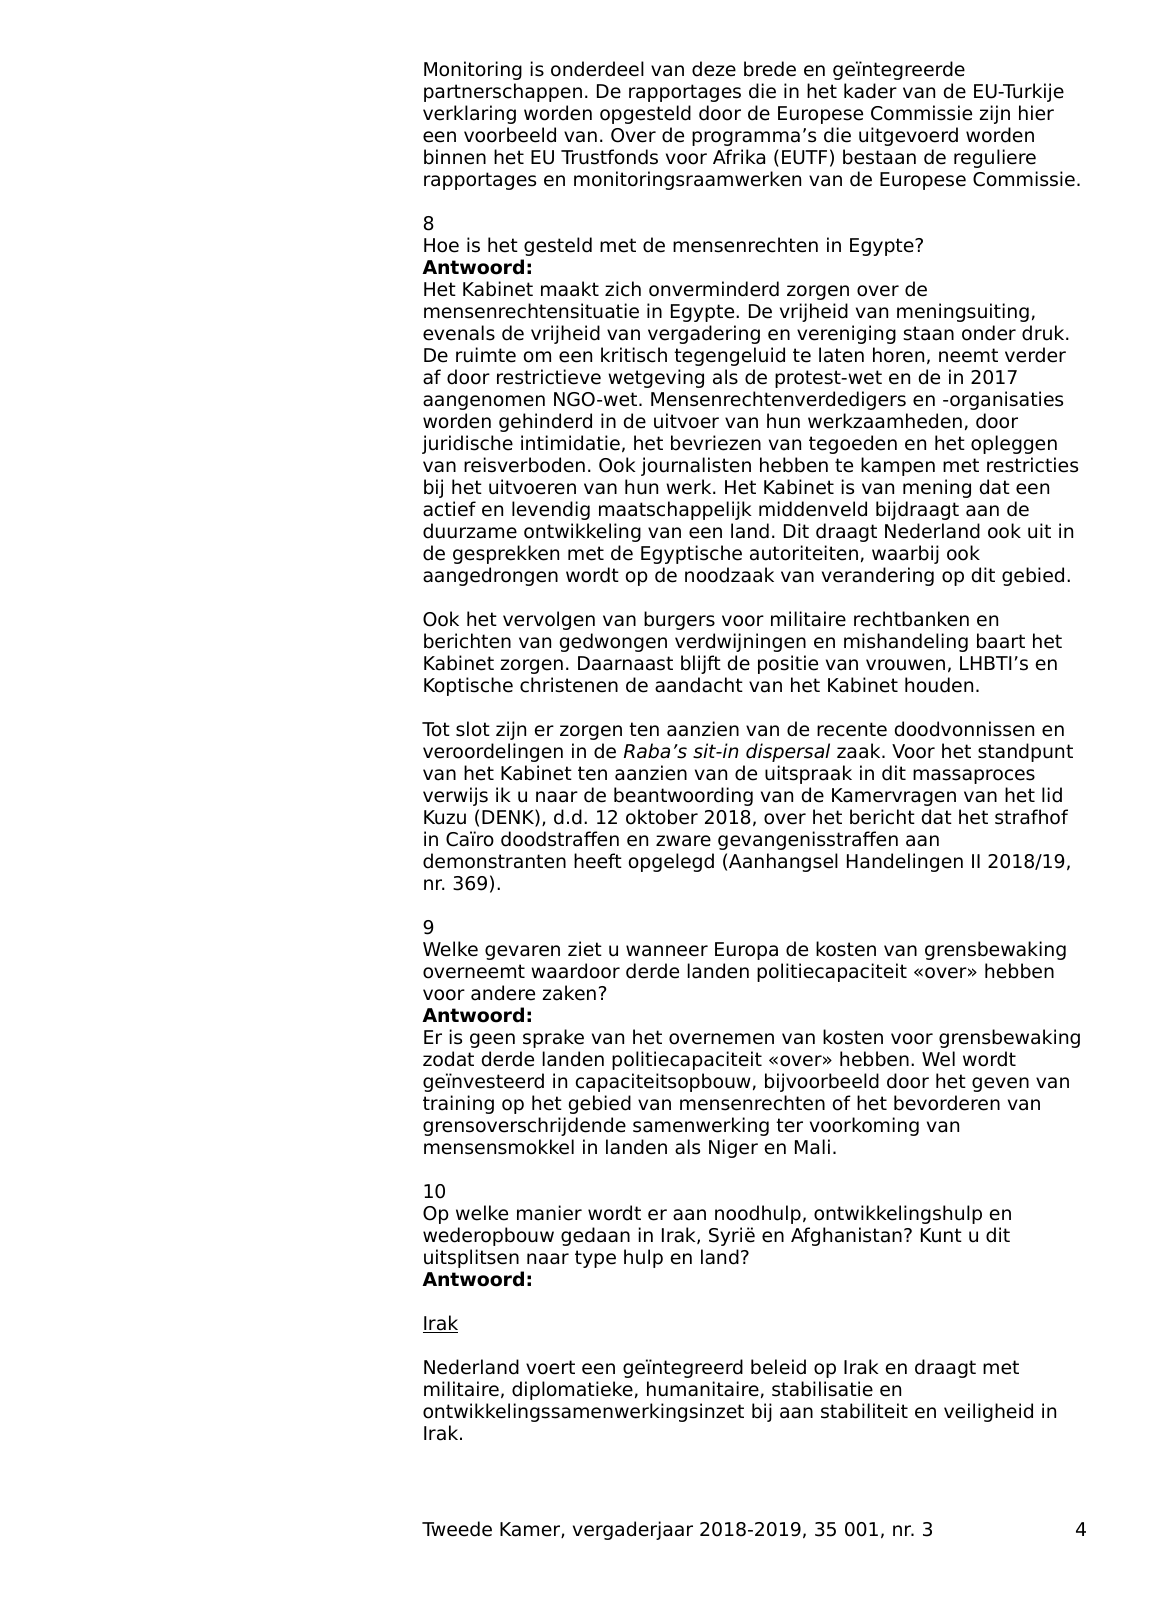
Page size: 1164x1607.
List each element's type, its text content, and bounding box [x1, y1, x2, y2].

text 9 [422, 917, 1087, 939]
text Ook het vervolgen van burgers voor militaire rechtbanken en berichten van gedwongen verdwijningen en mishandeling baart het Kabinet zorgen. Daarnaast blijft de positie van vrouwen, LHBTI’s en Koptische christenen de aandacht van het Kabinet houden. [422, 609, 1087, 697]
text Tot slot zijn er zorgen ten aanzien van de recente doodvonnissen en veroordelingen in de Raba’s sit-in dispersal zaak. Voor het standpunt van het Kabinet ten aanzien van de uitspraak in dit massaproces verwijs ik u naar de beantwoording van de Kamervragen van het lid Kuzu (DENK), d.d. 12 oktober 2018, over het bericht dat het strafhof in Caïro doodstraffen en zware gevangenisstraffen aan demonstranten heeft opgelegd (Aanhangsel Handelingen II 2018/19, nr. 369). [422, 719, 1087, 895]
text Antwoord: [422, 1269, 1087, 1291]
text Antwoord: [422, 1005, 1087, 1027]
text 10 [422, 1181, 1087, 1203]
text Het Kabinet maakt zich onverminderd zorgen over de mensenrechtensituatie in Egypte. De vrijheid van meningsuiting, evenals de vrijheid van vergadering en vereniging staan onder druk. De ruimte om een kritisch tegengeluid te laten horen, neemt verder af door restrictieve wetgeving als de protest-wet en de in 2017 aangenomen NGO-wet. Mensenrechtenverdedigers en -organisaties worden gehinderd in de uitvoer van hun werkzaamheden, door juridische intimidatie, het bevriezen van tegoeden en het opleggen van reisverboden. Ook journalisten hebben te kampen met restricties bij het uitvoeren van hun werk. Het Kabinet is van mening dat een actief en levendig maatschappelijk middenveld bijdraagt aan de duurzame ontwikkeling van een land. Dit draagt Nederland ook uit in de gesprekken met de Egyptische autoriteiten, waarbij ook aangedrongen wordt op de noodzaak van verandering op dit gebied. [422, 279, 1087, 587]
text Nederland voert een geïntegreerd beleid op Irak en draagt met militaire, diplomatieke, humanitaire, stabilisatie en ontwikkelingssamenwerkingsinzet bij aan stabiliteit en veiligheid in Irak. [422, 1357, 1087, 1445]
text Monitoring is onderdeel van deze brede en geïntegreerde partnerschappen. De rapportages die in het kader van de EU-Turkije verklaring worden opgesteld door de Europese Commissie zijn hier een voorbeeld van. Over de programma’s die uitgevoerd worden binnen het EU Trustfonds voor Afrika (EUTF) bestaan de reguliere rapportages en monitoringsraamwerken van de Europese Commissie. [422, 59, 1087, 191]
text 8 [422, 213, 1087, 235]
text Hoe is het gesteld met de mensenrechten in Egypte? [422, 235, 1087, 257]
text Er is geen sprake van het overnemen van kosten voor grensbewaking zodat derde landen politiecapaciteit «over» hebben. Wel wordt geïnvesteerd in capaciteitsopbouw, bijvoorbeeld door het geven van training op het gebied van mensenrechten of het bevorderen van grensoverschrijdende samenwerking ter voorkoming van mensensmokkel in landen als Niger en Mali. [422, 1027, 1087, 1159]
text Welke gevaren ziet u wanneer Europa de kosten van grensbewaking overneemt waardoor derde landen politiecapaciteit «over» hebben voor andere zaken? [422, 939, 1087, 1005]
subtitle Irak [422, 1313, 1087, 1335]
text Antwoord: [422, 257, 1087, 279]
text Op welke manier wordt er aan noodhulp, ontwikkelingshulp en wederopbouw gedaan in Irak, Syrië en Afghanistan? Kunt u dit uitsplitsen naar type hulp en land? [422, 1203, 1087, 1269]
